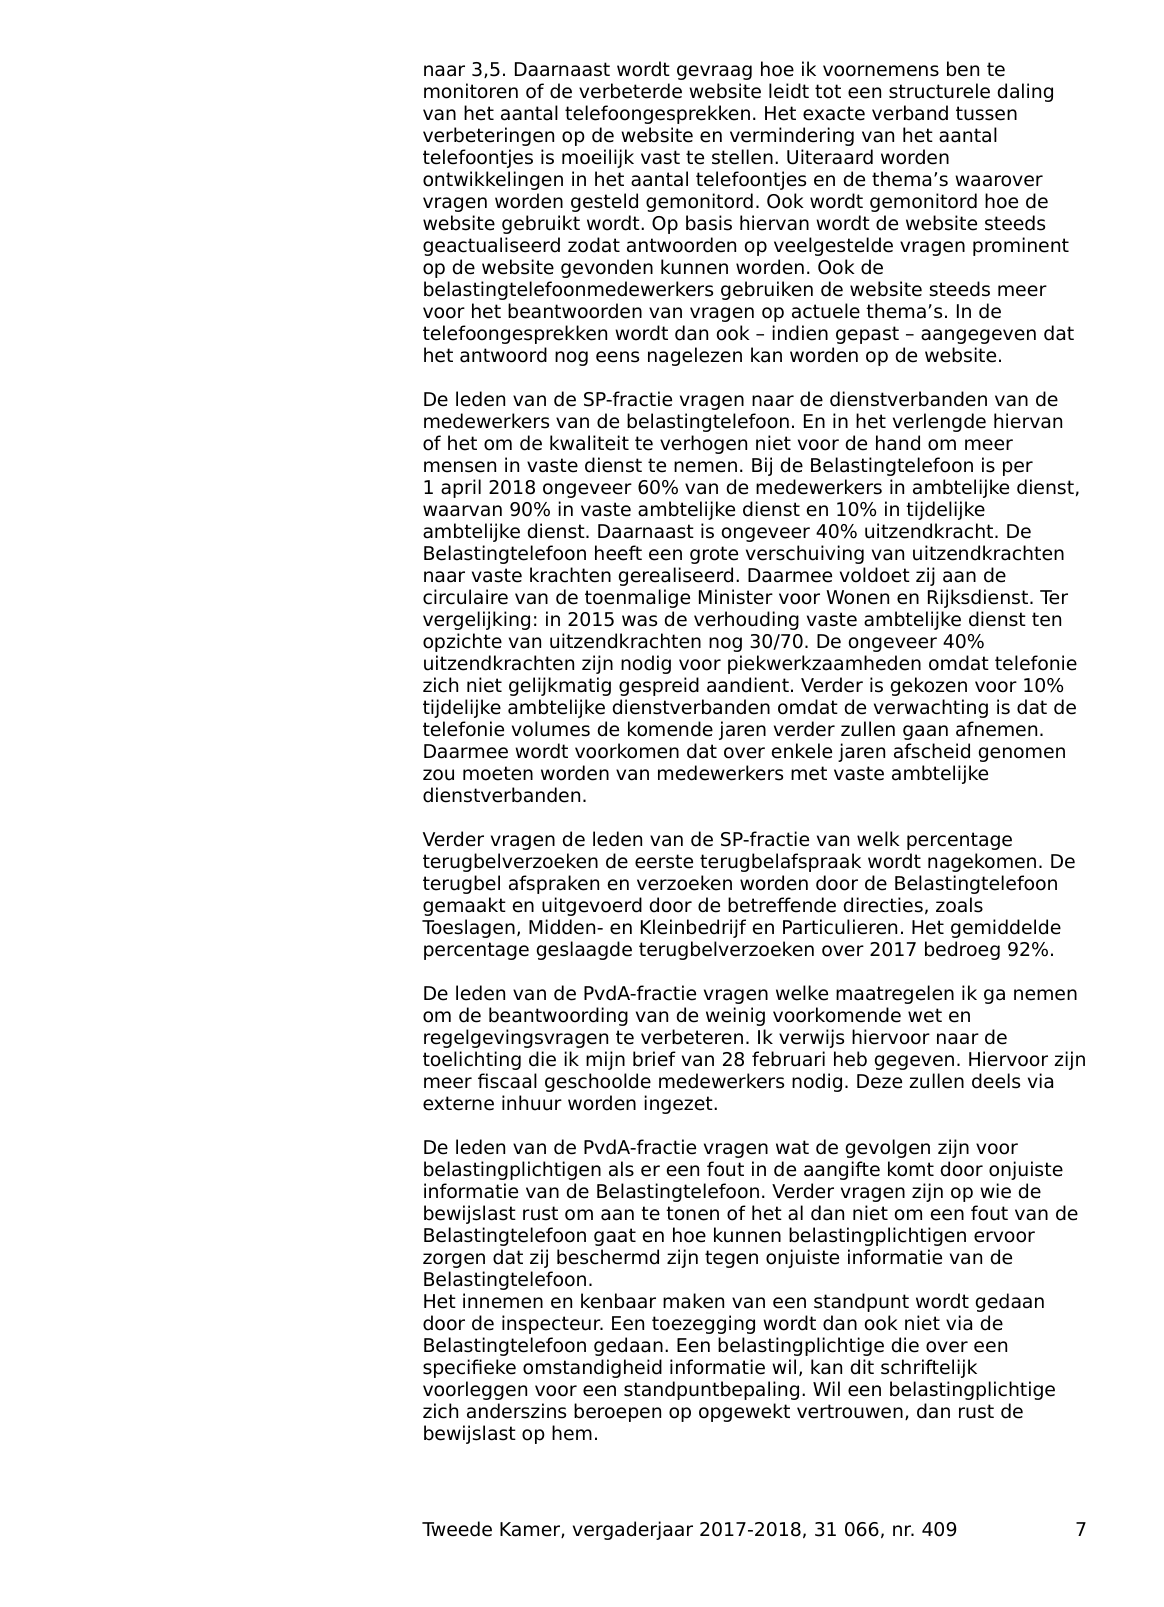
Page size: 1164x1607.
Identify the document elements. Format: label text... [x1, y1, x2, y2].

text Verder vragen de leden van de SP-fractie van welk percentage terugbelverzoeken de eerste terugbelafspraak wordt nagekomen. De terugbel afspraken en verzoeken worden door de Belastingtelefoon gemaakt en uitgevoerd door de betreffende directies, zoals Toeslagen, Midden- en Kleinbedrijf en Particulieren. Het gemiddelde percentage geslaagde terugbelverzoeken over 2017 bedroeg 92%. [422, 829, 1087, 961]
text De leden van de PvdA-fractie vragen wat de gevolgen zijn voor belastingplichtigen als er een fout in de aangifte komt door onjuiste informatie van de Belastingtelefoon. Verder vragen zijn op wie de bewijslast rust om aan te tonen of het al dan niet om een fout van de Belastingtelefoon gaat en hoe kunnen belastingplichtigen ervoor zorgen dat zij beschermd zijn tegen onjuiste informatie van de Belastingtelefoon. [422, 1137, 1087, 1291]
text Het innemen en kenbaar maken van een standpunt wordt gedaan door de inspecteur. Een toezegging wordt dan ook niet via de Belastingtelefoon gedaan. Een belastingplichtige die over een specifieke omstandigheid informatie wil, kan dit schriftelijk voorleggen voor een standpuntbepaling. Wil een belastingplichtige zich anderszins beroepen op opgewekt vertrouwen, dan rust de bewijslast op hem. [422, 1291, 1087, 1444]
text naar 3,5. Daarnaast wordt gevraag hoe ik voornemens ben te monitoren of de verbeterde website leidt tot een structurele daling van het aantal telefoongesprekken. Het exacte verband tussen verbeteringen op de website en vermindering van het aantal telefoontjes is moeilijk vast te stellen. Uiteraard worden ontwikkelingen in het aantal telefoontjes en de thema’s waarover vragen worden gesteld gemonitord. Ook wordt gemonitord hoe de website gebruikt wordt. Op basis hiervan wordt de website steeds geactualiseerd zodat antwoorden op veelgestelde vragen prominent op de website gevonden kunnen worden. Ook de belastingtelefoonmedewerkers gebruiken de website steeds meer voor het beantwoorden van vragen op actuele thema’s. In de telefoongesprekken wordt dan ook – indien gepast – aangegeven dat het antwoord nog eens nagelezen kan worden op de website. [422, 59, 1087, 367]
text De leden van de PvdA-fractie vragen welke maatregelen ik ga nemen om de beantwoording van de weinig voorkomende wet en regelgevingsvragen te verbeteren. Ik verwijs hiervoor naar de toelichting die ik mijn brief van 28 februari heb gegeven. Hiervoor zijn meer fiscaal geschoolde medewerkers nodig. Deze zullen deels via externe inhuur worden ingezet. [422, 983, 1087, 1115]
text De leden van de SP-fractie vragen naar de dienstverbanden van de medewerkers van de belastingtelefoon. En in het verlengde hiervan of het om de kwaliteit te verhogen niet voor de hand om meer mensen in vaste dienst te nemen. Bij de Belastingtelefoon is per 1 april 2018 ongeveer 60% van de medewerkers in ambtelijke dienst, waarvan 90% in vaste ambtelijke dienst en 10% in tijdelijke ambtelijke dienst. Daarnaast is ongeveer 40% uitzendkracht. De Belastingtelefoon heeft een grote verschuiving van uitzendkrachten naar vaste krachten gerealiseerd. Daarmee voldoet zij aan de circulaire van de toenmalige Minister voor Wonen en Rijksdienst. Ter vergelijking: in 2015 was de verhouding vaste ambtelijke dienst ten opzichte van uitzendkrachten nog 30/70. De ongeveer 40% uitzendkrachten zijn nodig voor piekwerkzaamheden omdat telefonie zich niet gelijkmatig gespreid aandient. Verder is gekozen voor 10% tijdelijke ambtelijke dienstverbanden omdat de verwachting is dat de telefonie volumes de komende jaren verder zullen gaan afnemen. Daarmee wordt voorkomen dat over enkele jaren afscheid genomen zou moeten worden van medewerkers met vaste ambtelijke dienstverbanden. [422, 389, 1087, 807]
